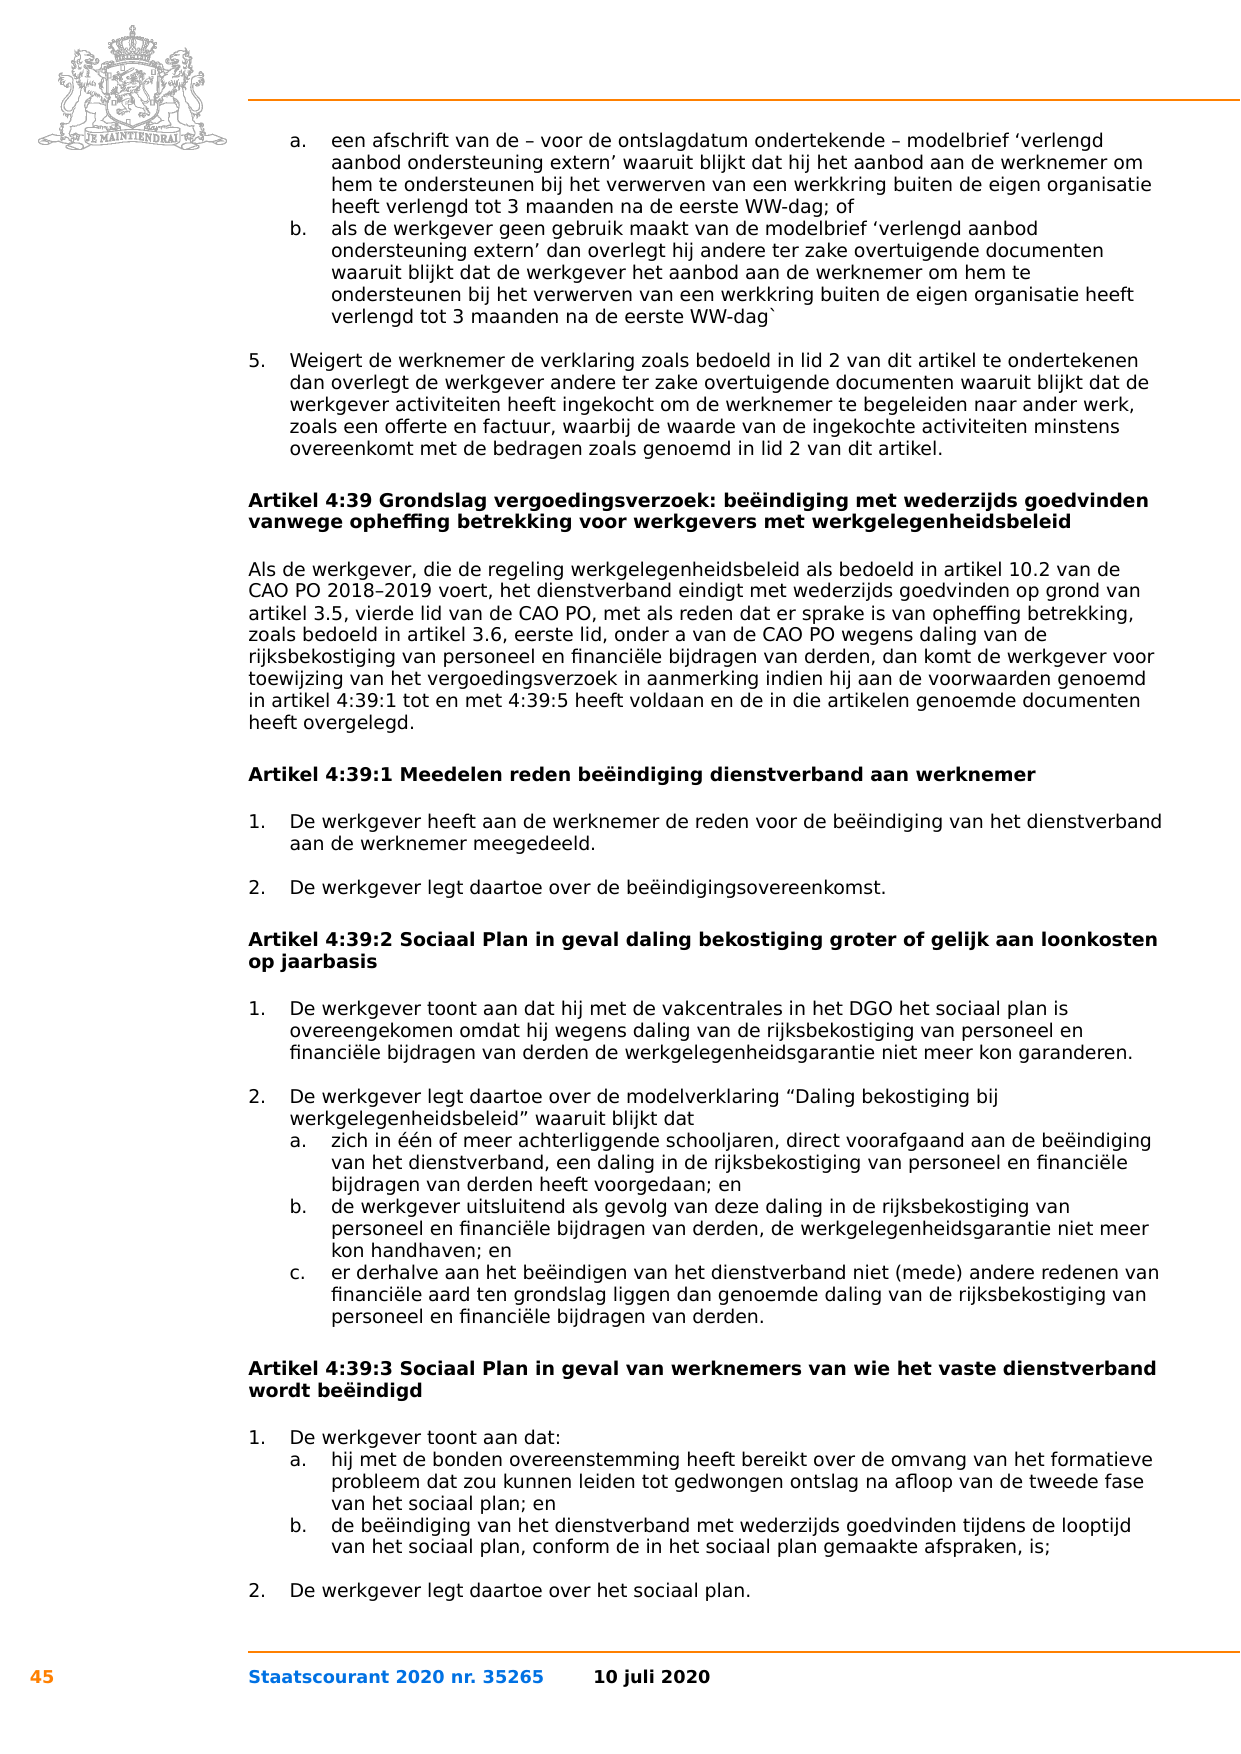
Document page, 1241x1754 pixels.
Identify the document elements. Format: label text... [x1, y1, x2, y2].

text b. de werkgever uitsluitend als gevolg van deze daling in de rijksbekostiging van personeel en financiële bijdragen van derden, de werkgelegenheidsgarantie niet meer kon handhaven; en [289, 1196, 1163, 1262]
text Als de werkgever, die de regeling werkgelegenheidsbeleid als bedoeld in artikel 10.2 van de CAO PO 2018–2019 voert, het dienstverband eindigt met wederzijds goedvinden op grond van artikel 3.5, vierde lid van de CAO PO, met als reden dat er sprake is van opheffing betrekking, zoals bedoeld in artikel 3.6, eerste lid, onder a van de CAO PO wegens daling van de rijksbekostiging van personeel en financiële bijdragen van derden, dan komt de werkgever voor toewijzing van het vergoedingsverzoek in aanmerking indien hij aan de voorwaarden genoemd in artikel 4:39:1 tot en met 4:39:5 heeft voldaan en de in die artikelen genoemde documenten heeft overgelegd. [248, 558, 1163, 734]
text c. er derhalve aan het beëindigen van het dienstverband niet (mede) andere redenen van financiële aard ten grondslag liggen dan genoemde daling van de rijksbekostiging van personeel en financiële bijdragen van derden. [289, 1262, 1163, 1328]
text 2. De werkgever legt daartoe over de modelverklaring “Daling bekostiging bij werkgelegenheidsbeleid” waaruit blijkt dat [248, 1086, 1163, 1130]
subtitle Artikel 4:39 Grondslag vergoedingsverzoek: beëindiging met wederzijds goedvinden vanwege opheffing betrekking voor werkgevers met werkgelegenheidsbeleid [248, 489, 1163, 533]
subtitle Artikel 4:39:2 Sociaal Plan in geval daling bekostiging groter of gelijk aan loonkosten op jaarbasis [248, 929, 1163, 973]
text a. hij met de bonden overeenstemming heeft bereikt over de omvang van het formatieve probleem dat zou kunnen leiden tot gedwongen ontslag na afloop van de tweede fase van het sociaal plan; en [289, 1448, 1163, 1514]
picture [38, 25, 227, 150]
text b. de beëindiging van het dienstverband met wederzijds goedvinden tijdens de looptijd van het sociaal plan, conform de in het sociaal plan gemaakte afspraken, is; [289, 1514, 1163, 1558]
subtitle Artikel 4:39:1 Meedelen reden beëindiging dienstverband aan werknemer [248, 764, 1163, 786]
subtitle Artikel 4:39:3 Sociaal Plan in geval van werknemers van wie het vaste dienstverband wordt beëindigd [248, 1358, 1163, 1402]
text 2. De werkgever legt daartoe over de beëindigingsovereenkomst. [248, 877, 1163, 899]
text 1. De werkgever toont aan dat: [248, 1427, 1163, 1448]
text 1. De werkgever heeft aan de werknemer de reden voor de beëindiging van het dienstverband aan de werknemer meegedeeld. [248, 811, 1163, 855]
text 2. De werkgever legt daartoe over het sociaal plan. [248, 1580, 1163, 1602]
text b. als de werkgever geen gebruik maakt van de modelbrief ‘verlengd aanbod ondersteuning extern’ dan overlegt hij andere ter zake overtuigende documenten waaruit blijkt dat de werkgever het aanbod aan de werknemer om hem te ondersteunen bij het verwerven van een werkkring buiten de eigen organisatie heeft verlengd tot 3 maanden na de eerste WW-dag` [289, 218, 1163, 328]
text 1. De werkgever toont aan dat hij met de vakcentrales in het DGO het sociaal plan is overeengekomen omdat hij wegens daling van de rijksbekostiging van personeel en financiële bijdragen van derden de werkgelegenheidsgarantie niet meer kon garanderen. [248, 998, 1163, 1064]
text a. een afschrift van de – voor de ontslagdatum ondertekende – modelbrief ‘verlengd aanbod ondersteuning extern’ waaruit blijkt dat hij het aanbod aan de werknemer om hem te ondersteunen bij het verwerven van een werkkring buiten de eigen organisatie heeft verlengd tot 3 maanden na de eerste WW-dag; of [289, 130, 1163, 218]
text 5. Weigert de werknemer de verklaring zoals bedoeld in lid 2 van dit artikel te ondertekenen dan overlegt de werkgever andere ter zake overtuigende documenten waaruit blijkt dat de werkgever activiteiten heeft ingekocht om de werknemer te begeleiden naar ander werk, zoals een offerte en factuur, waarbij de waarde van de ingekochte activiteiten minstens overeenkomt met de bedragen zoals genoemd in lid 2 van dit artikel. [248, 349, 1163, 459]
text a. zich in één of meer achterliggende schooljaren, direct voorafgaand aan de beëindiging van het dienstverband, een daling in de rijksbekostiging van personeel en financiële bijdragen van derden heeft voorgedaan; en [289, 1130, 1163, 1196]
